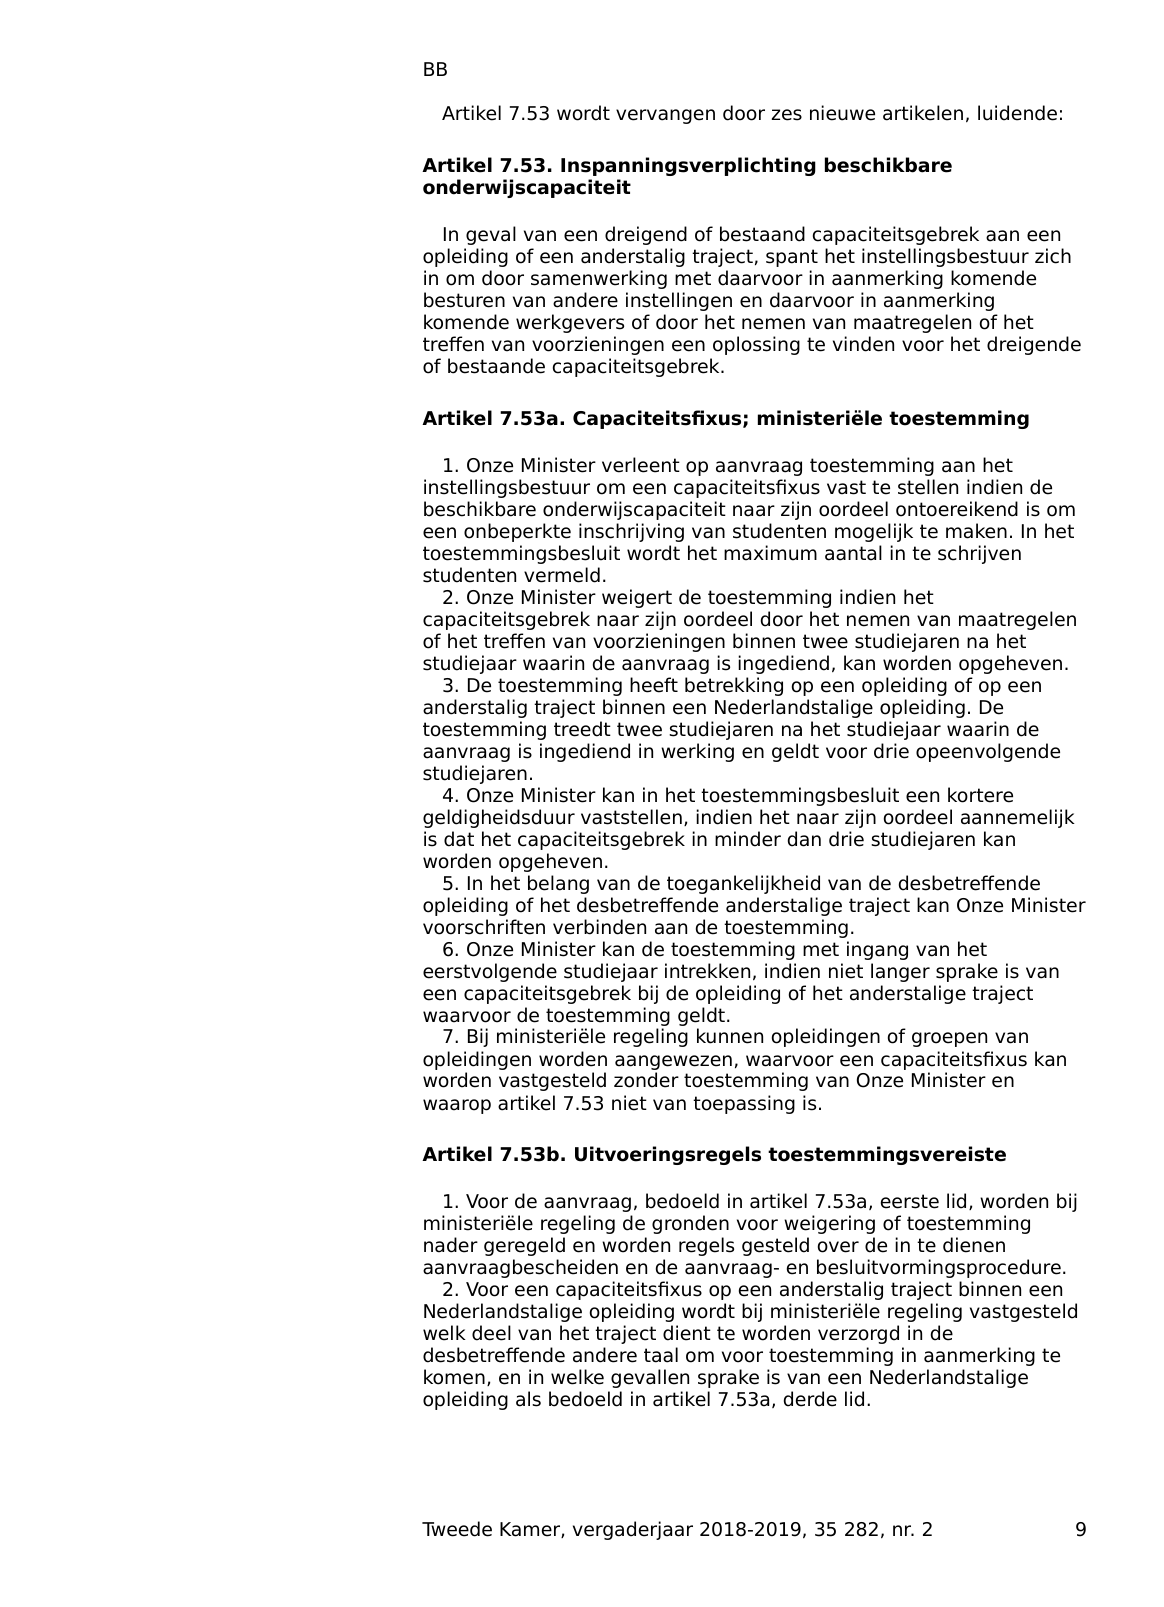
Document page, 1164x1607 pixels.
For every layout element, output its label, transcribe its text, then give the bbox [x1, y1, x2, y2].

text 1. Voor de aanvraag, bedoeld in artikel 7.53a, eerste lid, worden bij ministeriële regeling de gronden voor weigering of toestemming nader geregeld en worden regels gesteld over de in te dienen aanvraagbescheiden en de aanvraag- en besluitvormingsprocedure. [422, 1191, 1087, 1279]
text 1. Onze Minister verleent op aanvraag toestemming aan het instellingsbestuur om een capaciteitsfixus vast te stellen indien de beschikbare onderwijscapaciteit naar zijn oordeel ontoereikend is om een onbeperkte inschrijving van studenten mogelijk te maken. In het toestemmingsbesluit wordt het maximum aantal in te schrijven studenten vermeld. [422, 455, 1087, 587]
text 6. Onze Minister kan de toestemming met ingang van het eerstvolgende studiejaar intrekken, indien niet langer sprake is van een capaciteitsgebrek bij de opleiding of het anderstalige traject waarvoor de toestemming geldt. [422, 938, 1087, 1026]
text Artikel 7.53 wordt vervangen door zes nieuwe artikelen, luidende: [422, 103, 1087, 125]
subtitle Artikel 7.53b. Uitvoeringsregels toestemmingsvereiste [422, 1144, 1087, 1166]
text BB [422, 59, 1087, 81]
text 4. Onze Minister kan in het toestemmingsbesluit een kortere geldigheidsduur vaststellen, indien het naar zijn oordeel aannemelijk is dat het capaciteitsgebrek in minder dan drie studiejaren kan worden opgeheven. [422, 785, 1087, 873]
text 2. Voor een capaciteitsfixus op een anderstalig traject binnen een Nederlandstalige opleiding wordt bij ministeriële regeling vastgesteld welk deel van het traject dient te worden verzorgd in de desbetreffende andere taal om voor toestemming in aanmerking te komen, en in welke gevallen sprake is van een Nederlandstalige opleiding als bedoeld in artikel 7.53a, derde lid. [422, 1279, 1087, 1411]
text 7. Bij ministeriële regeling kunnen opleidingen of groepen van opleidingen worden aangewezen, waarvoor een capaciteitsfixus kan worden vastgesteld zonder toestemming van Onze Minister en waarop artikel 7.53 niet van toepassing is. [422, 1026, 1087, 1114]
text 5. In het belang van de toegankelijkheid van de desbetreffende opleiding of het desbetreffende anderstalige traject kan Onze Minister voorschriften verbinden aan de toestemming. [422, 873, 1087, 938]
text 3. De toestemming heeft betrekking op een opleiding of op een anderstalig traject binnen een Nederlandstalige opleiding. De toestemming treedt twee studiejaren na het studiejaar waarin de aanvraag is ingediend in werking en geldt voor drie opeenvolgende studiejaren. [422, 675, 1087, 785]
text 2. Onze Minister weigert de toestemming indien het capaciteitsgebrek naar zijn oordeel door het nemen van maatregelen of het treffen van voorzieningen binnen twee studiejaren na het studiejaar waarin de aanvraag is ingediend, kan worden opgeheven. [422, 587, 1087, 675]
text In geval van een dreigend of bestaand capaciteitsgebrek aan een opleiding of een anderstalig traject, spant het instellingsbestuur zich in om door samenwerking met daarvoor in aanmerking komende besturen van andere instellingen en daarvoor in aanmerking komende werkgevers of door het nemen van maatregelen of het treffen van voorzieningen een oplossing te vinden voor het dreigende of bestaande capaciteitsgebrek. [422, 224, 1087, 378]
subtitle Artikel 7.53. Inspanningsverplichting beschikbare onderwijscapaciteit [422, 155, 1087, 199]
subtitle Artikel 7.53a. Capaciteitsfixus; ministeriële toestemming [422, 408, 1087, 430]
